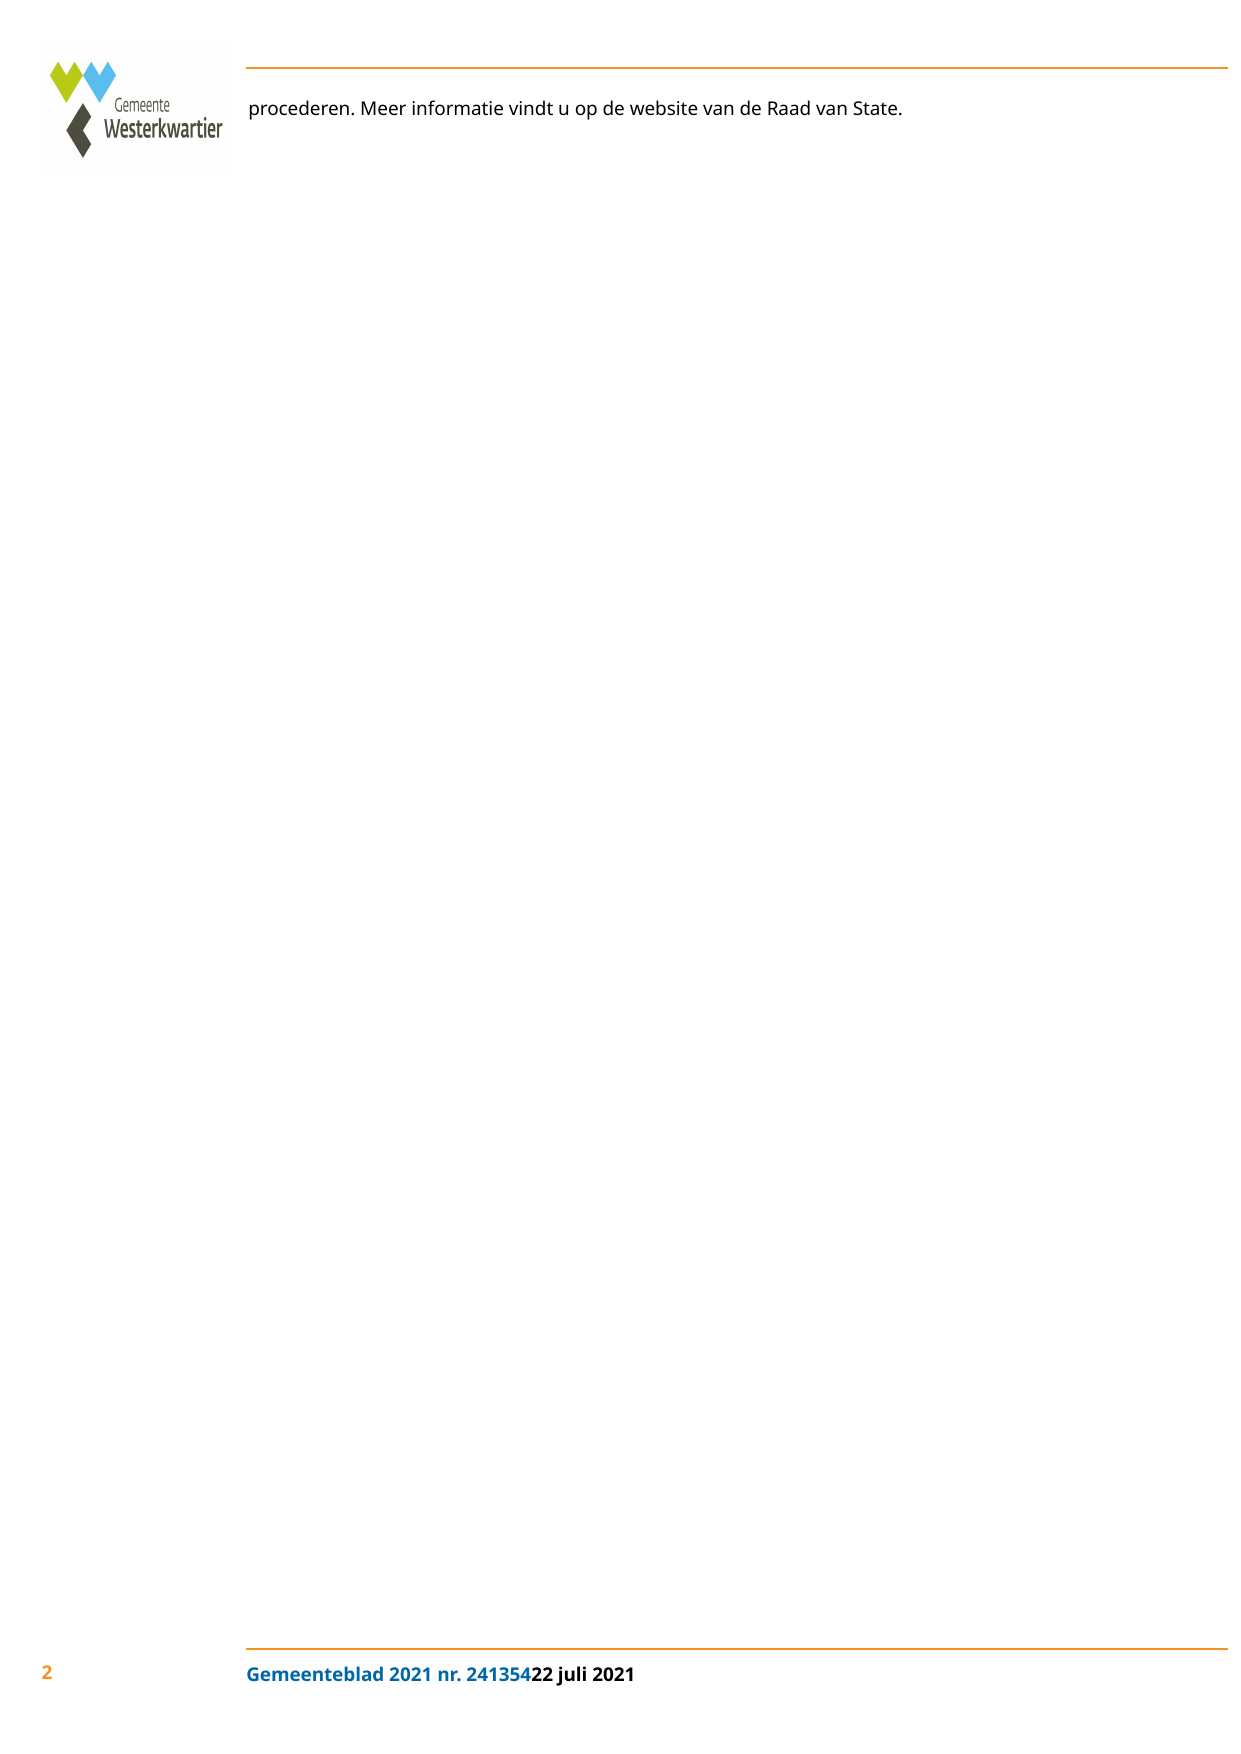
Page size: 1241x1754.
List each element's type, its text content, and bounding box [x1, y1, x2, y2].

picture [41, 47, 231, 172]
text procederen. Meer informatie vindt u op de website van de Raad van State. [248, 95, 1152, 121]
